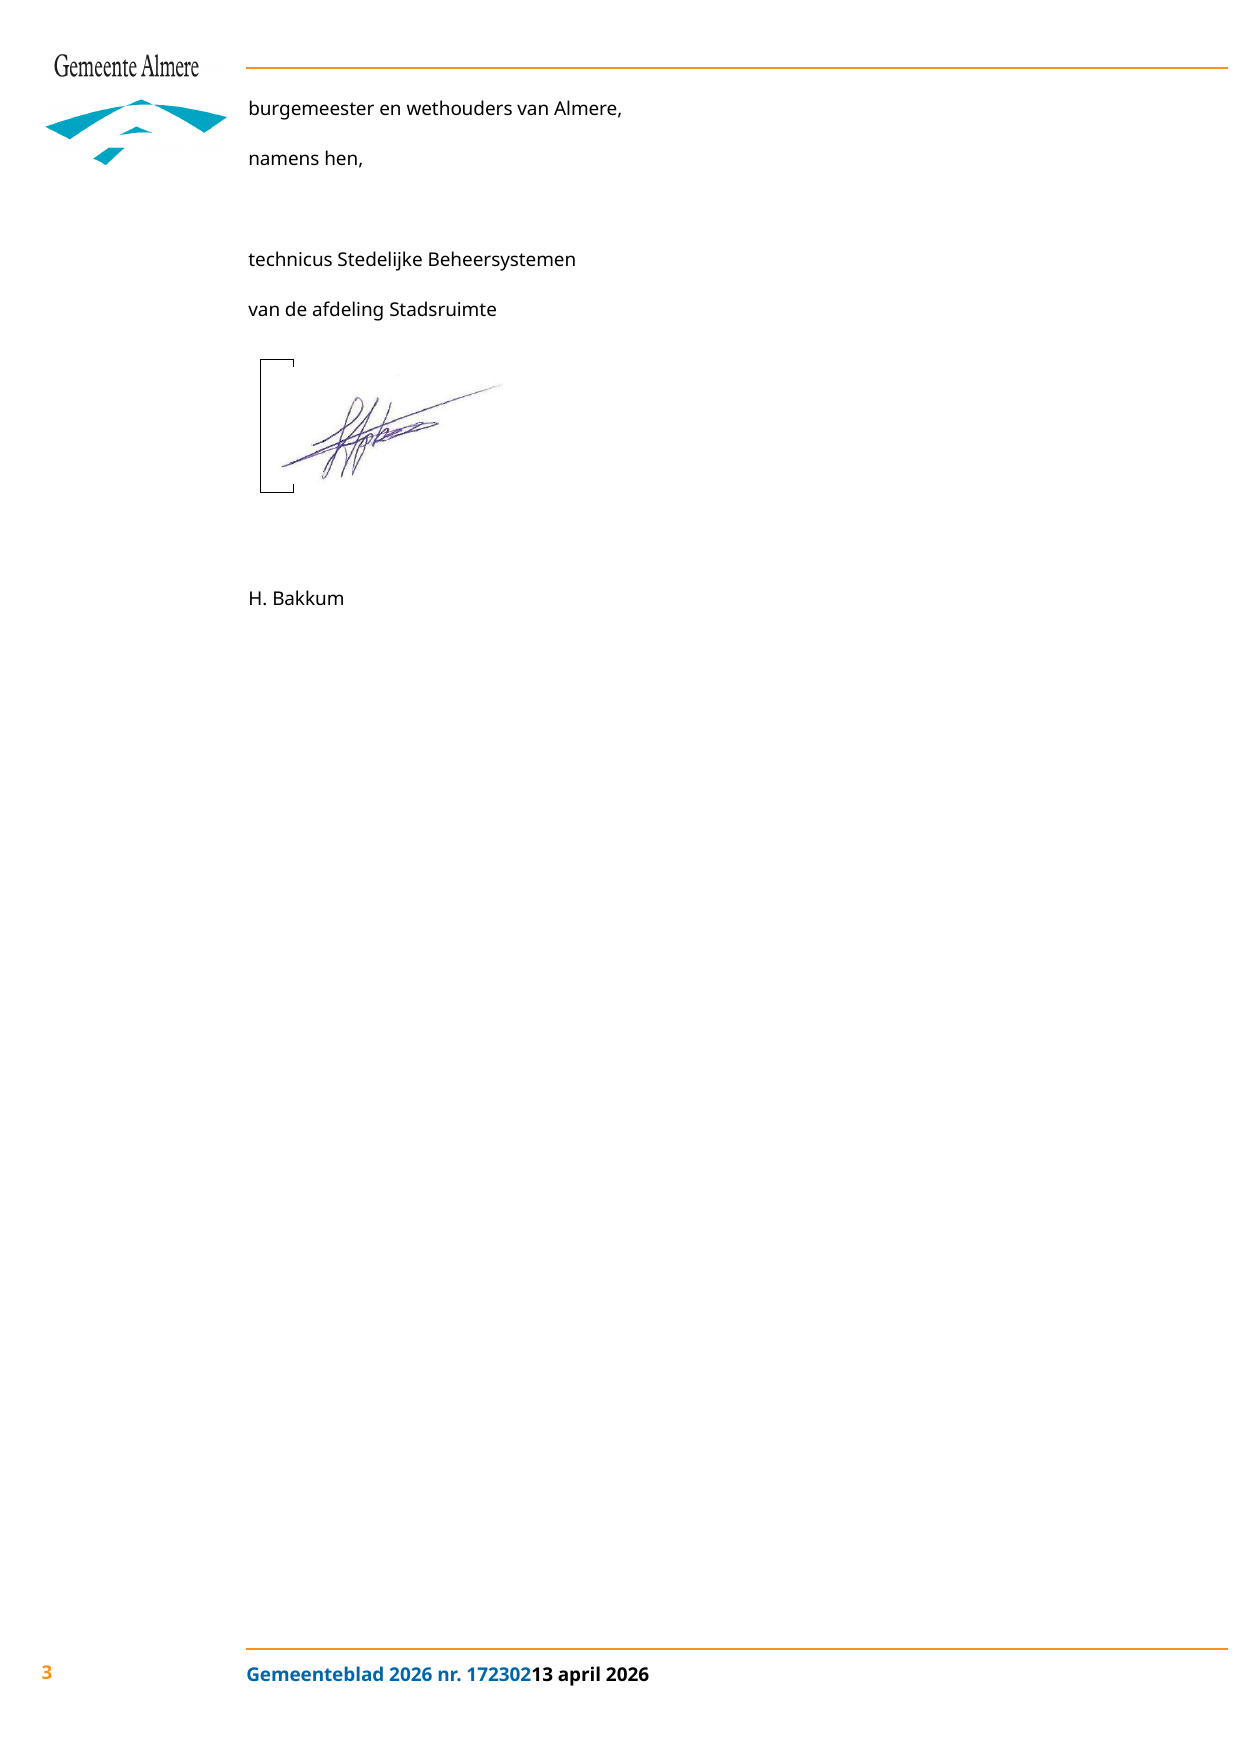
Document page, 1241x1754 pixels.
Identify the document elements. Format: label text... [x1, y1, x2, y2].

text technicus Stedelijke Beheersystemen [248, 246, 1152, 272]
picture [41, 47, 231, 172]
text burgemeester en wethouders van Almere, [248, 95, 1152, 121]
picture [268, 367, 508, 484]
text van de afdeling Stadsruimte [248, 296, 1152, 322]
text H. Bakkum [248, 585, 1152, 611]
text namens hen, [248, 145, 1152, 171]
